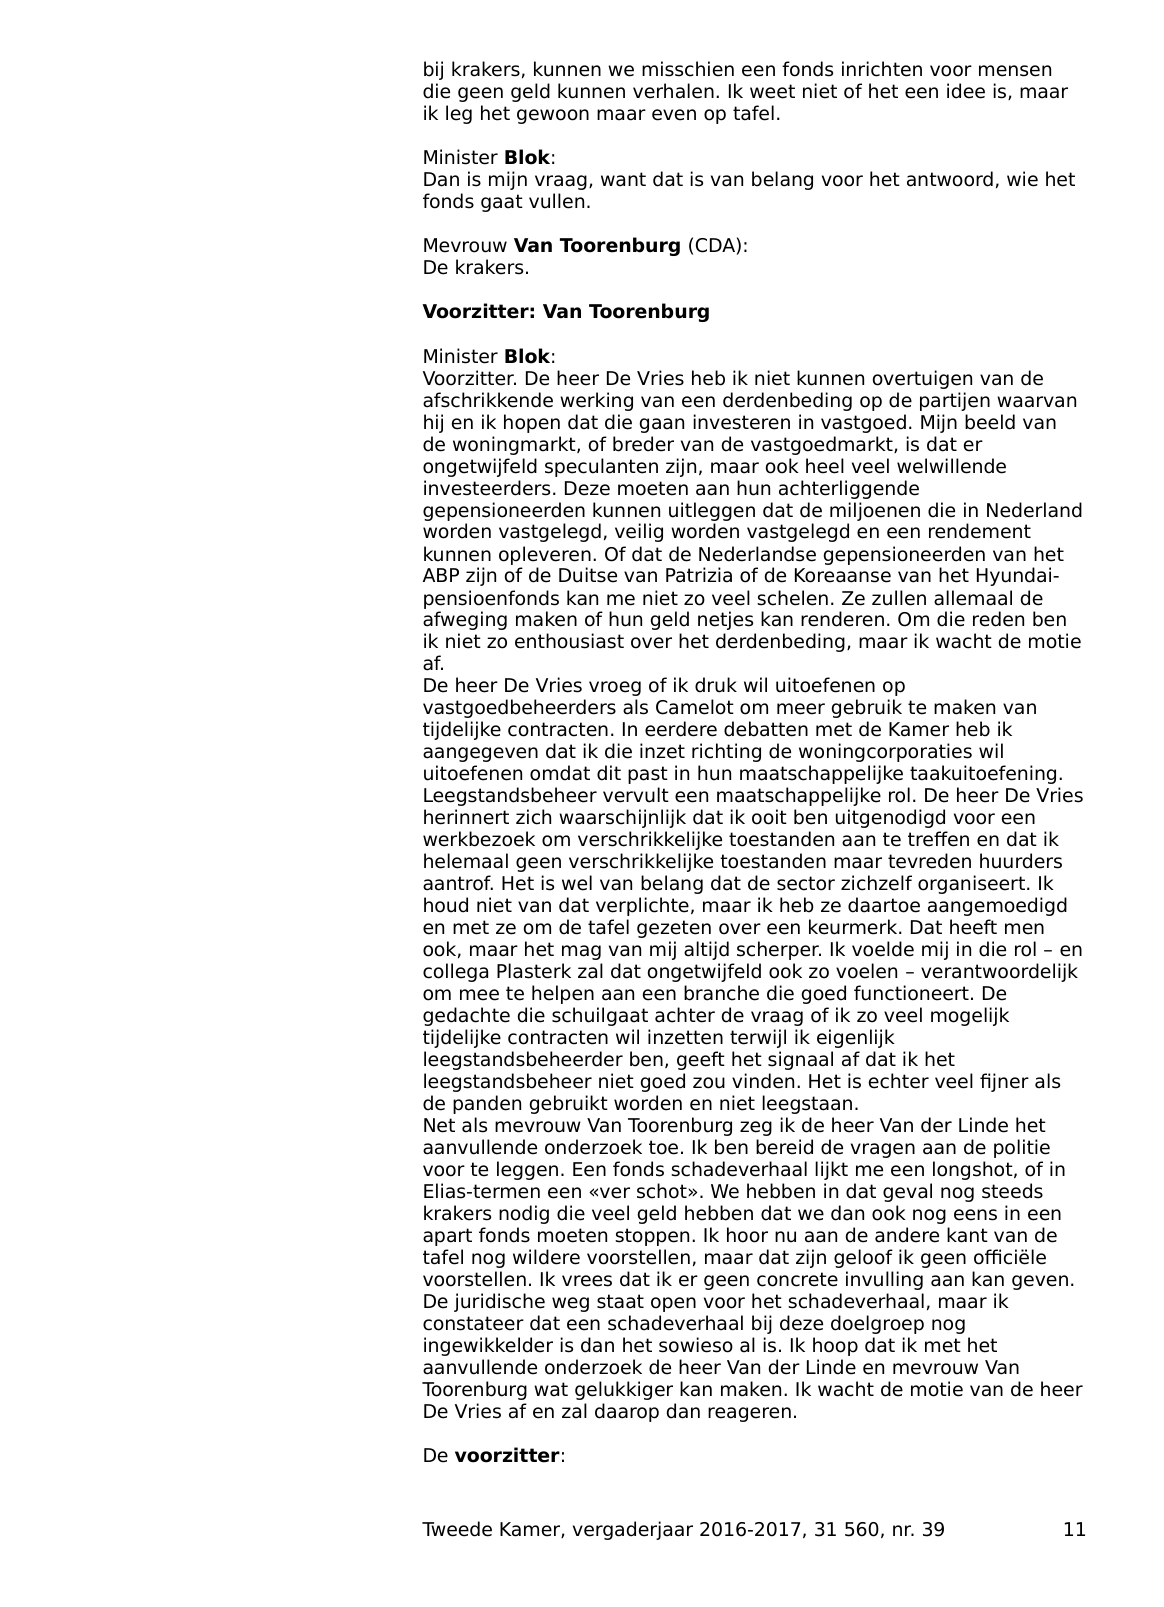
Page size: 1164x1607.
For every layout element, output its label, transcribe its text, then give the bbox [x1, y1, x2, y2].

text Mevrouw Van Toorenburg (CDA): [422, 235, 1087, 257]
text De heer De Vries vroeg of ik druk wil uitoefenen op vastgoedbeheerders als Camelot om meer gebruik te maken van tijdelijke contracten. In eerdere debatten met de Kamer heb ik aangegeven dat ik die inzet richting de woningcorporaties wil uitoefenen omdat dit past in hun maatschappelijke taakuitoefening. Leegstandsbeheer vervult een maatschappelijke rol. De heer De Vries herinnert zich waarschijnlijk dat ik ooit ben uitgenodigd voor een werkbezoek om verschrikkelijke toestanden aan te treffen en dat ik helemaal geen verschrikkelijke toestanden maar tevreden huurders aantrof. Het is wel van belang dat de sector zichzelf organiseert. Ik houd niet van dat verplichte, maar ik heb ze daartoe aangemoedigd en met ze om de tafel gezeten over een keurmerk. Dat heeft men ook, maar het mag van mij altijd scherper. Ik voelde mij in die rol – en collega Plasterk zal dat ongetwijfeld ook zo voelen – verantwoordelijk om mee te helpen aan een branche die goed functioneert. De gedachte die schuilgaat achter de vraag of ik zo veel mogelijk tijdelijke contracten wil inzetten terwijl ik eigenlijk leegstandsbeheerder ben, geeft het signaal af dat ik het leegstandsbeheer niet goed zou vinden. Het is echter veel fijner als de panden gebruikt worden en niet leegstaan. [422, 675, 1087, 1115]
subtitle Voorzitter: Van Toorenburg [422, 301, 1087, 323]
text Voorzitter. De heer De Vries heb ik niet kunnen overtuigen van de afschrikkende werking van een derdenbeding op de partijen waarvan hij en ik hopen dat die gaan investeren in vastgoed. Mijn beeld van de woningmarkt, of breder van de vastgoedmarkt, is dat er ongetwijfeld speculanten zijn, maar ook heel veel welwillende investeerders. Deze moeten aan hun achterliggende gepensioneerden kunnen uitleggen dat de miljoenen die in Nederland worden vastgelegd, veilig worden vastgelegd en een rendement kunnen opleveren. Of dat de Nederlandse gepensioneerden van het ABP zijn of de Duitse van Patrizia of de Koreaanse van het Hyundai-pensioenfonds kan me niet zo veel schelen. Ze zullen allemaal de afweging maken of hun geld netjes kan renderen. Om die reden ben ik niet zo enthousiast over het derdenbeding, maar ik wacht de motie af. [422, 368, 1087, 675]
text Net als mevrouw Van Toorenburg zeg ik de heer Van der Linde het aanvullende onderzoek toe. Ik ben bereid de vragen aan de politie voor te leggen. Een fonds schadeverhaal lijkt me een longshot, of in Elias-termen een «ver schot». We hebben in dat geval nog steeds krakers nodig die veel geld hebben dat we dan ook nog eens in een apart fonds moeten stoppen. Ik hoor nu aan de andere kant van de tafel nog wildere voorstellen, maar dat zijn geloof ik geen officiële voorstellen. Ik vrees dat ik er geen concrete invulling aan kan geven. De juridische weg staat open voor het schadeverhaal, maar ik constateer dat een schadeverhaal bij deze doelgroep nog ingewikkelder is dan het sowieso al is. Ik hoop dat ik met het aanvullende onderzoek de heer Van der Linde en mevrouw Van Toorenburg wat gelukkiger kan maken. Ik wacht de motie van de heer De Vries af en zal daarop dan reageren. [422, 1115, 1087, 1423]
text bij krakers, kunnen we misschien een fonds inrichten voor mensen die geen geld kunnen verhalen. Ik weet niet of het een idee is, maar ik leg het gewoon maar even op tafel. [422, 59, 1087, 125]
text Minister Blok: [422, 147, 1087, 169]
text Dan is mijn vraag, want dat is van belang voor het antwoord, wie het fonds gaat vullen. [422, 169, 1087, 213]
text De krakers. [422, 257, 1087, 279]
text De voorzitter: [422, 1445, 1087, 1467]
text Minister Blok: [422, 346, 1087, 368]
